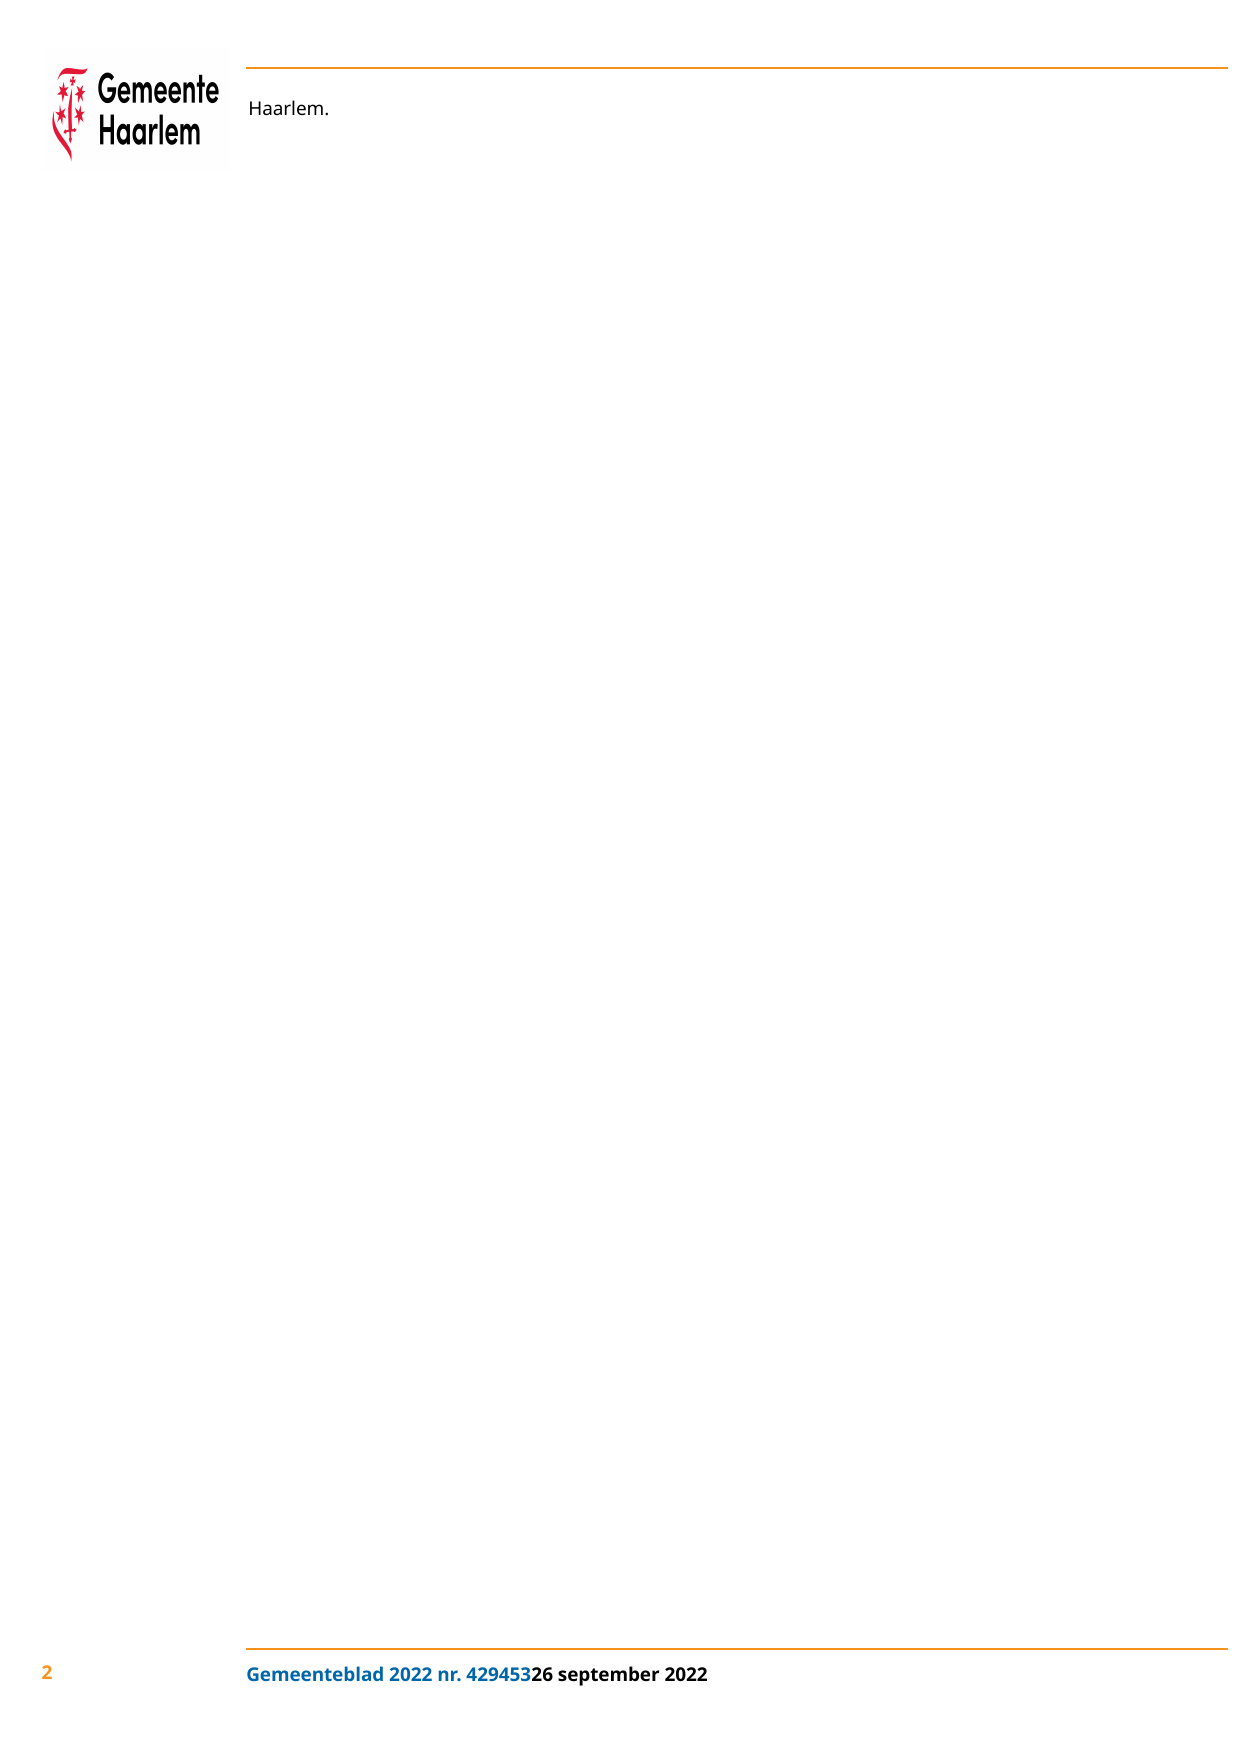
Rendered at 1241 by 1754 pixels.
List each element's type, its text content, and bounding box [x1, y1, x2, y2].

picture [41, 47, 231, 172]
text Haarlem. [248, 95, 1152, 121]
